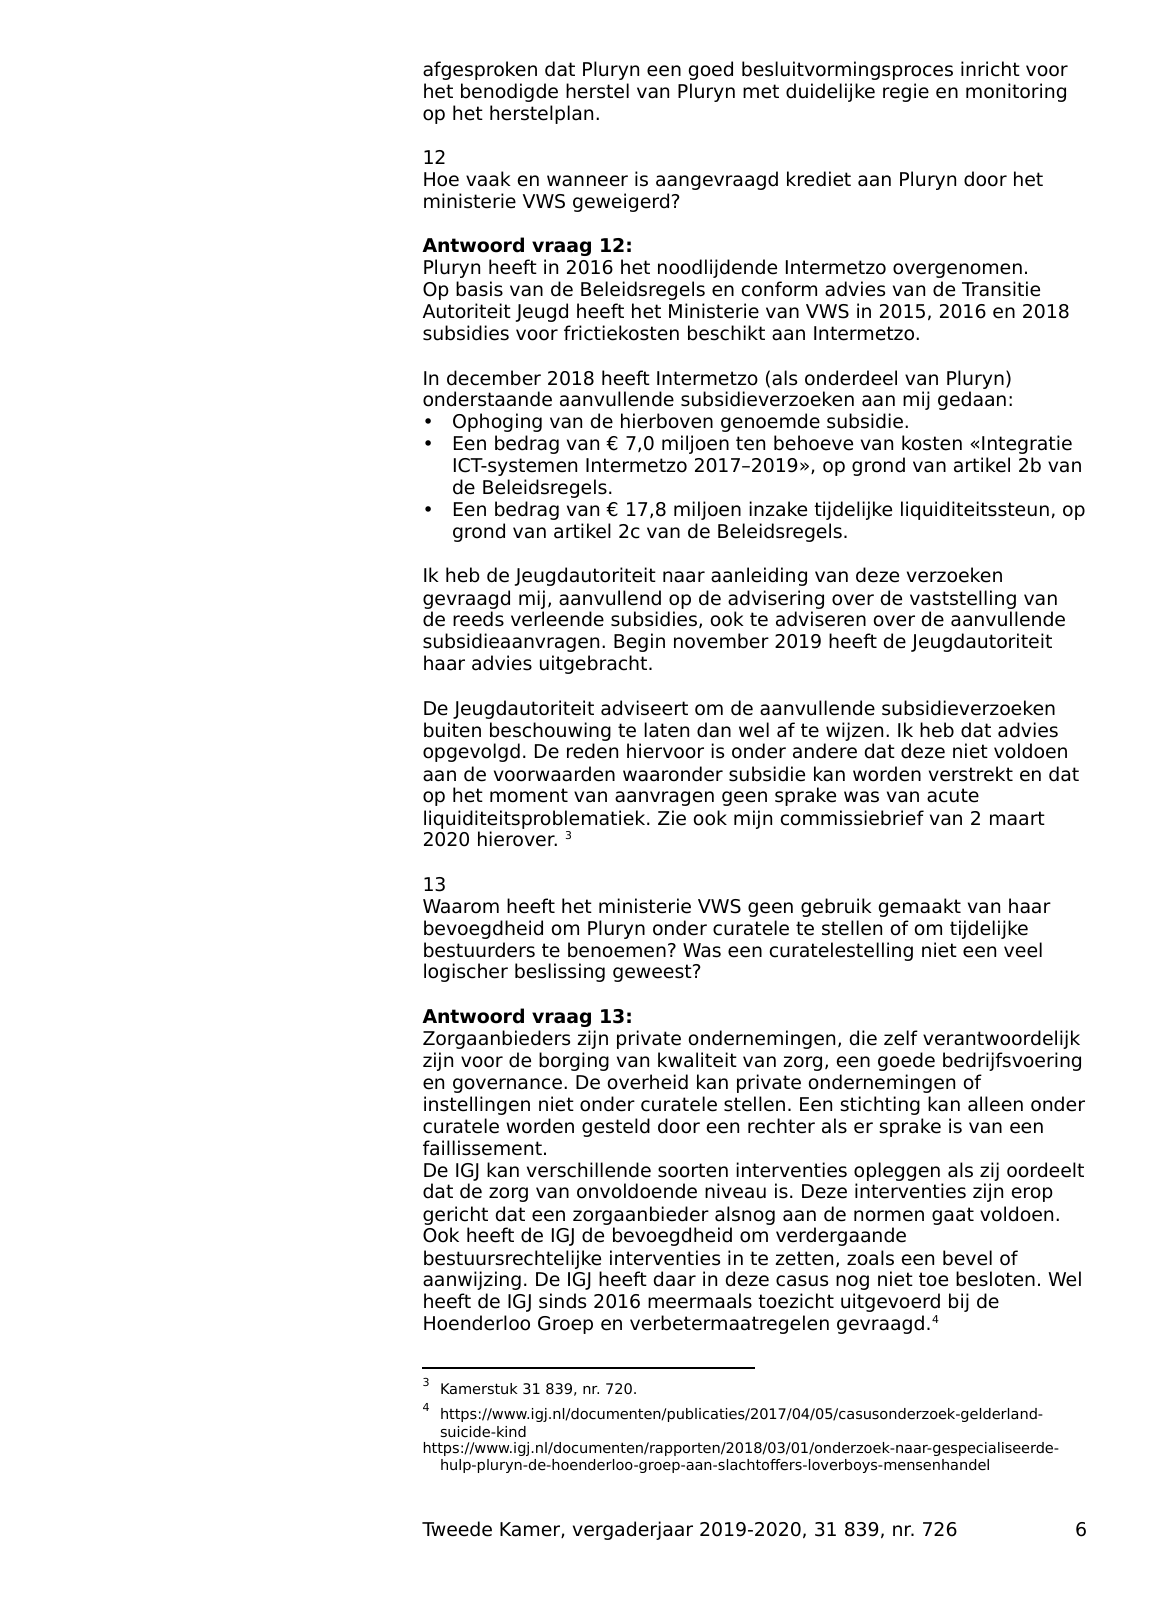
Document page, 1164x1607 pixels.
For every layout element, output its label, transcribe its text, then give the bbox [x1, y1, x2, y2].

text Antwoord vraag 12: [422, 235, 1087, 257]
text Hoe vaak en wanneer is aangevraagd krediet aan Pluryn door het ministerie VWS geweigerd? [422, 169, 1087, 213]
text Waarom heeft het ministerie VWS geen gebruik gemaakt van haar bevoegdheid om Pluryn onder curatele te stellen of om tijdelijke bestuurders te benoemen? Was een curatelestelling niet een veel logischer beslissing geweest? [422, 896, 1087, 983]
text 12 [422, 147, 1087, 169]
text • Een bedrag van € 17,8 miljoen inzake tijdelijke liquiditeitssteun, op grond van artikel 2c van de Beleidsregels. [422, 499, 1087, 543]
text Op basis van de Beleidsregels en conform advies van de Transitie Autoriteit Jeugd heeft het Ministerie van VWS in 2015, 2016 en 2018 subsidies voor frictiekosten beschikt aan Intermetzo. [422, 279, 1087, 345]
text Pluryn heeft in 2016 het noodlijdende Intermetzo overgenomen. [422, 257, 1087, 279]
text In december 2018 heeft Intermetzo (als onderdeel van Pluryn) onderstaande aanvullende subsidieverzoeken aan mij gedaan: [422, 367, 1087, 411]
text 13 [422, 873, 1087, 896]
text Zorgaanbieders zijn private ondernemingen, die zelf verantwoordelijk zijn voor de borging van kwaliteit van zorg, een goede bedrijfsvoering en governance. De overheid kan private ondernemingen of instellingen niet onder curatele stellen. Een stichting kan alleen onder curatele worden gesteld door een rechter als er sprake is van een faillissement. [422, 1028, 1087, 1159]
text • Een bedrag van € 7,0 miljoen ten behoeve van kosten «Integratie ICT-systemen Intermetzo 2017–2019», op grond van artikel 2b van de Beleidsregels. [422, 433, 1087, 499]
text Kamerstuk 31 839, nr. 720. [422, 1377, 1087, 1399]
text De IGJ kan verschillende soorten interventies opleggen als zij oordeelt dat de zorg van onvoldoende niveau is. Deze interventies zijn erop gericht dat een zorgaanbieder alsnog aan de normen gaat voldoen. Ook heeft de IGJ de bevoegdheid om verdergaande bestuursrechtelijke interventies in te zetten, zoals een bevel of aanwijzing. De IGJ heeft daar in deze casus nog niet toe besloten. Wel heeft de IGJ sinds 2016 meermaals toezicht uitgevoerd bij de Hoenderloo Groep en verbetermaatregelen gevraagd. [422, 1159, 1087, 1335]
text • Ophoging van de hierboven genoemde subsidie. [422, 411, 1087, 433]
text https://www.igj.nl/documenten/publicaties/2017/04/05/casusonderzoek-gelderland-suicide-kind [422, 1402, 1087, 1441]
text Ik heb de Jeugdautoriteit naar aanleiding van deze verzoeken gevraagd mij, aanvullend op de advisering over de vaststelling van de reeds verleende subsidies, ook te adviseren over de aanvullende subsidieaanvragen. Begin november 2019 heeft de Jeugdautoriteit haar advies uitgebracht. [422, 565, 1087, 675]
text Antwoord vraag 13: [422, 1006, 1087, 1028]
text afgesproken dat Pluryn een goed besluitvormingsproces inricht voor het benodigde herstel van Pluryn met duidelijke regie en monitoring op het herstelplan. [422, 59, 1087, 125]
text https://www.igj.nl/documenten/rapporten/2018/03/01/onderzoek-naar-gespecialiseerde-hulp-pluryn-de-hoenderloo-groep-aan-slachtoffers-loverboys-mensenhandel [422, 1441, 1087, 1474]
text De Jeugdautoriteit adviseert om de aanvullende subsidieverzoeken buiten beschouwing te laten dan wel af te wijzen. Ik heb dat advies opgevolgd. De reden hiervoor is onder andere dat deze niet voldoen aan de voorwaarden waaronder subsidie kan worden verstrekt en dat op het moment van aanvragen geen sprake was van acute liquiditeitsproblematiek. Zie ook mijn commissiebrief van 2 maart 2020 hierover. [422, 697, 1087, 851]
